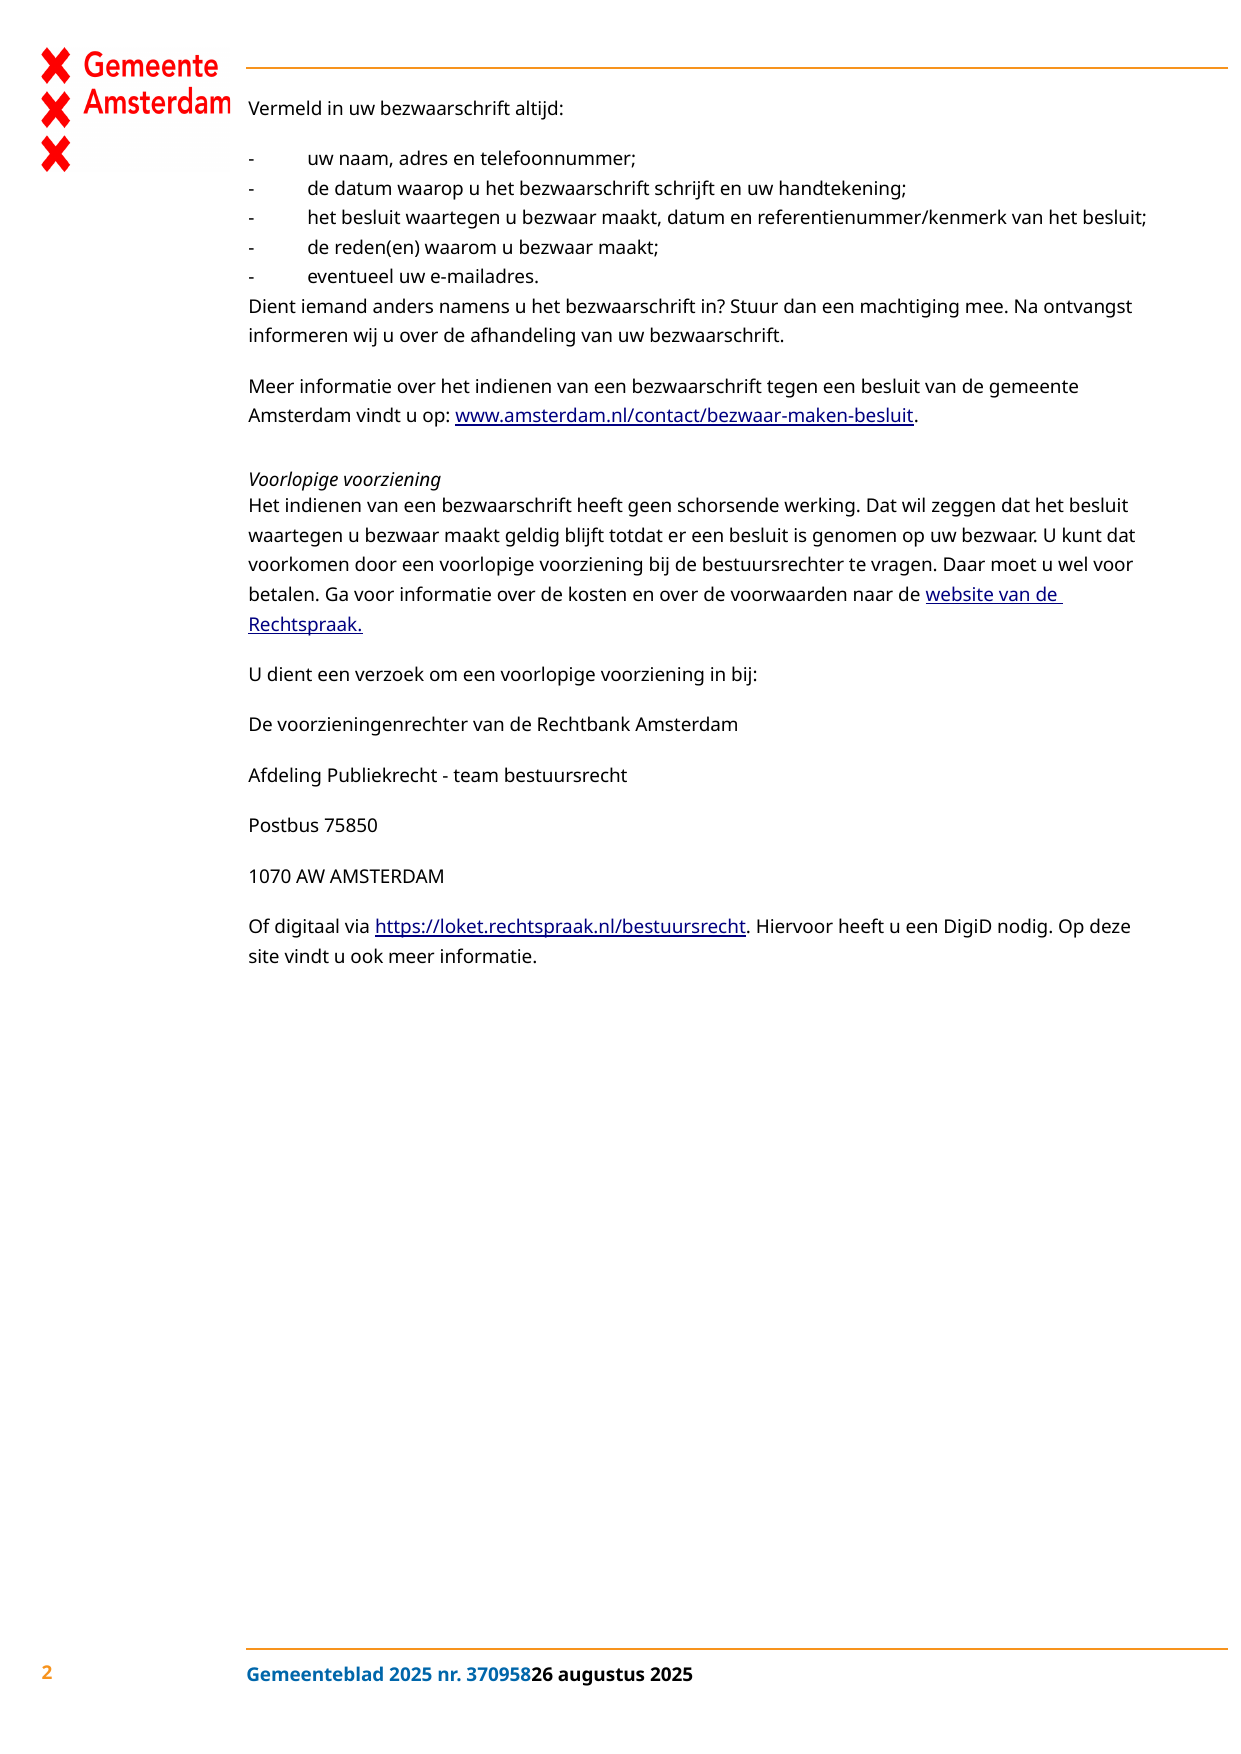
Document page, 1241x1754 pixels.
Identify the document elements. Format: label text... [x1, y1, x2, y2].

text Voorlopige voorziening [248, 467, 1152, 492]
text Postbus 75850 [248, 812, 1152, 838]
text Of digitaal via https://loket.rechtspraak.nl/bestuursrecht. Hiervoor heeft u een DigiD nodig. Op deze site vindt u ook meer informatie. [248, 913, 1152, 968]
text Vermeld in uw bezwaarschrift altijd: [248, 95, 1152, 121]
text Dient iemand anders namens u het bezwaarschrift in? Stuur dan een machtiging mee. Na ontvangst informeren wij u over de afhandeling van uw bezwaarschrift. [248, 293, 1152, 348]
list de datum waarop u het bezwaarschrift schrijft en uw handtekening; [248, 175, 1152, 201]
text De voorzieningenrechter van de Rechtbank Amsterdam [248, 712, 1152, 737]
text Meer informatie over het indienen van een bezwaarschrift tegen een besluit van de gemeente Amsterdam vindt u op: www.amsterdam.nl/contact/bezwaar-maken-besluit. [248, 373, 1152, 428]
picture [41, 47, 231, 172]
list het besluit waartegen u bezwaar maakt, datum en referentienummer/kenmerk van het besluit; [248, 204, 1152, 230]
text 1070 AW AMSTERDAM [248, 863, 1152, 888]
text U dient een verzoek om een voorlopige voorziening in bij: [248, 661, 1152, 687]
list uw naam, adres en telefoonnummer; [248, 145, 1152, 171]
text Het indienen van een bezwaarschrift heeft geen schorsende werking. Dat wil zeggen dat het besluit waartegen u bezwaar maakt geldig blijft totdat er een besluit is genomen op uw bezwaar. U kunt dat voorkomen door een voorlopige voorziening bij de bestuursrechter te vragen. Daar moet u wel voor betalen. Ga voor informatie over de kosten en over de voorwaarden naar de website van de Rechtspraak. [248, 492, 1152, 636]
list de reden(en) waarom u bezwaar maakt; [248, 234, 1152, 260]
list eventueel uw e-mailadres. [248, 263, 1152, 289]
text Afdeling Publiekrecht - team bestuursrecht [248, 762, 1152, 788]
